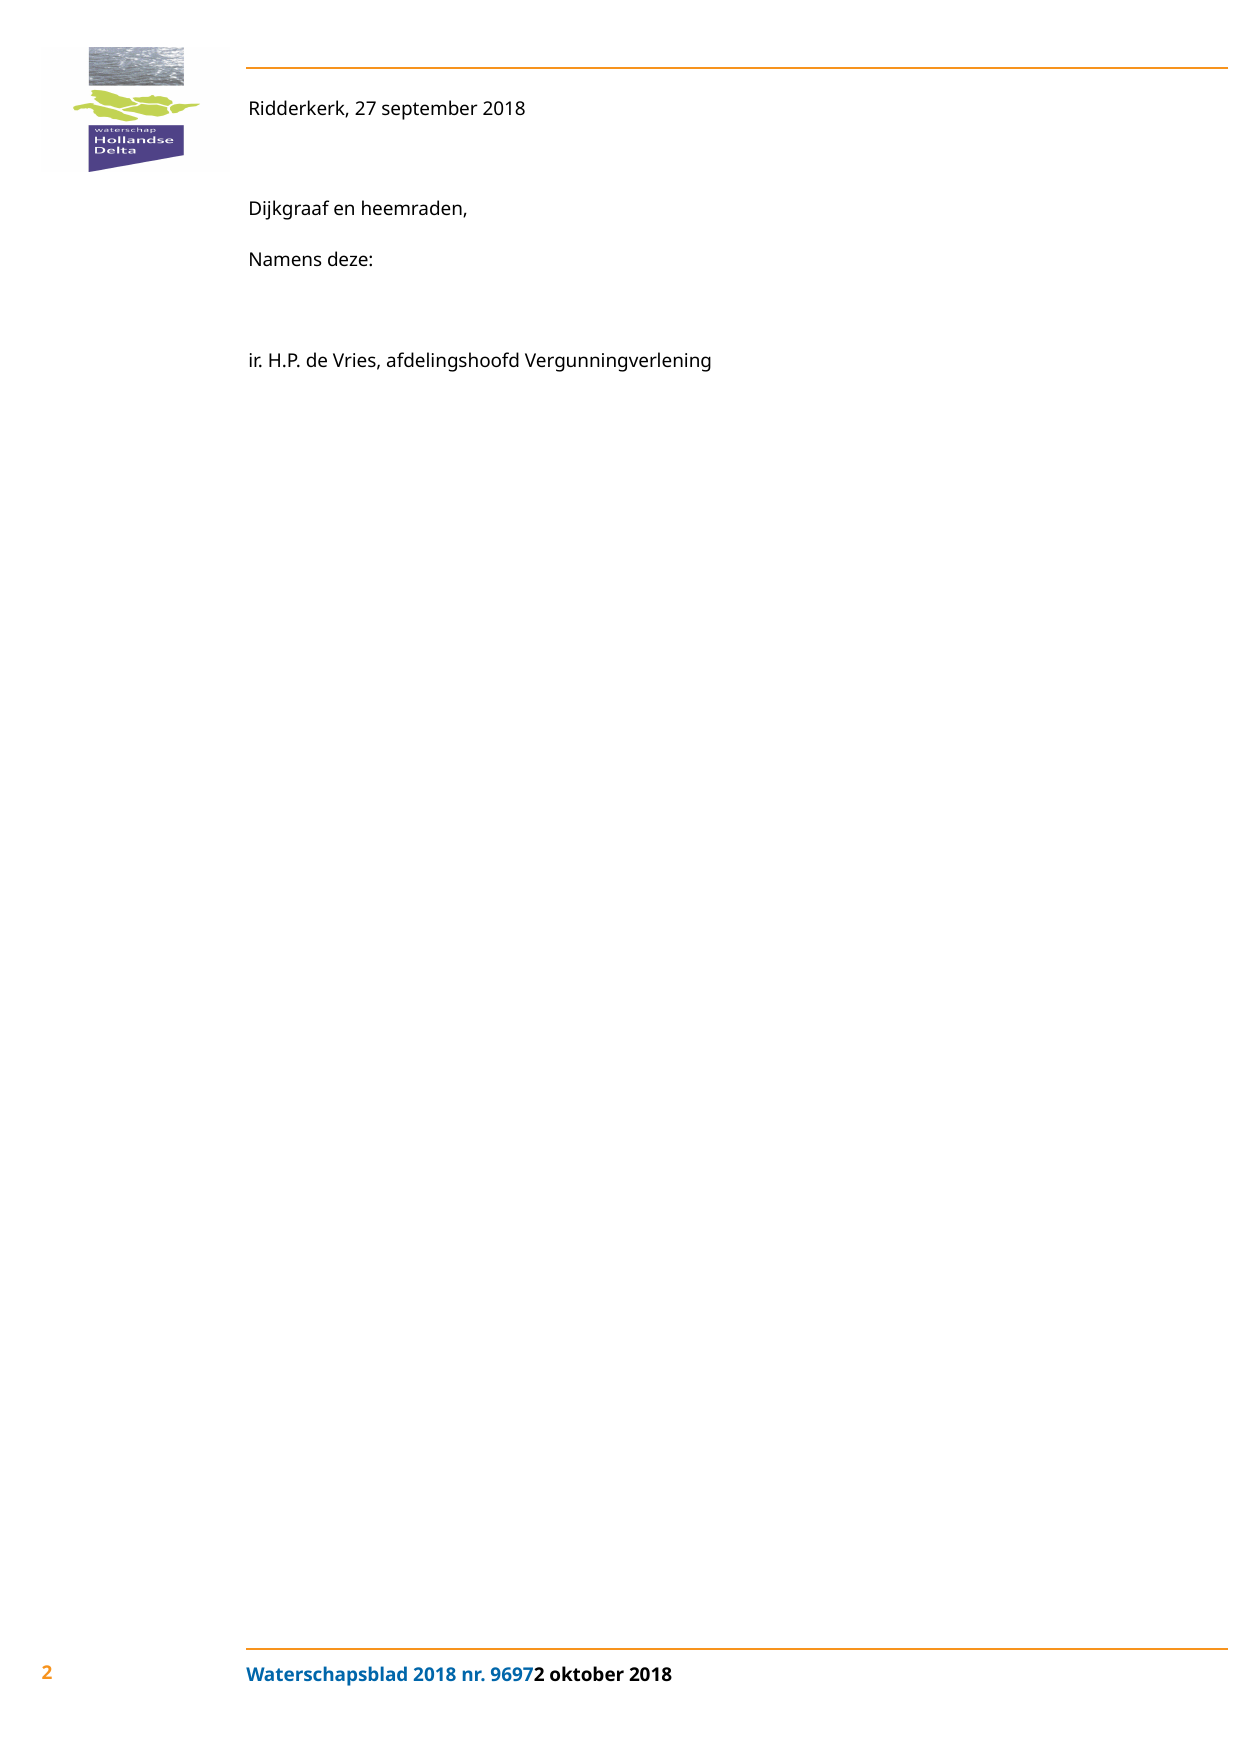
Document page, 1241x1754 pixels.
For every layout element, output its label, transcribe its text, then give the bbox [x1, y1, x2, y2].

text Namens deze: [248, 246, 1152, 272]
text ir. H.P. de Vries, afdelingshoofd Vergunningverlening [248, 347, 1152, 373]
picture [41, 47, 231, 172]
text Dijkgraaf en heemraden, [248, 196, 1152, 221]
text Ridderkerk, 27 september 2018 [248, 95, 1152, 121]
